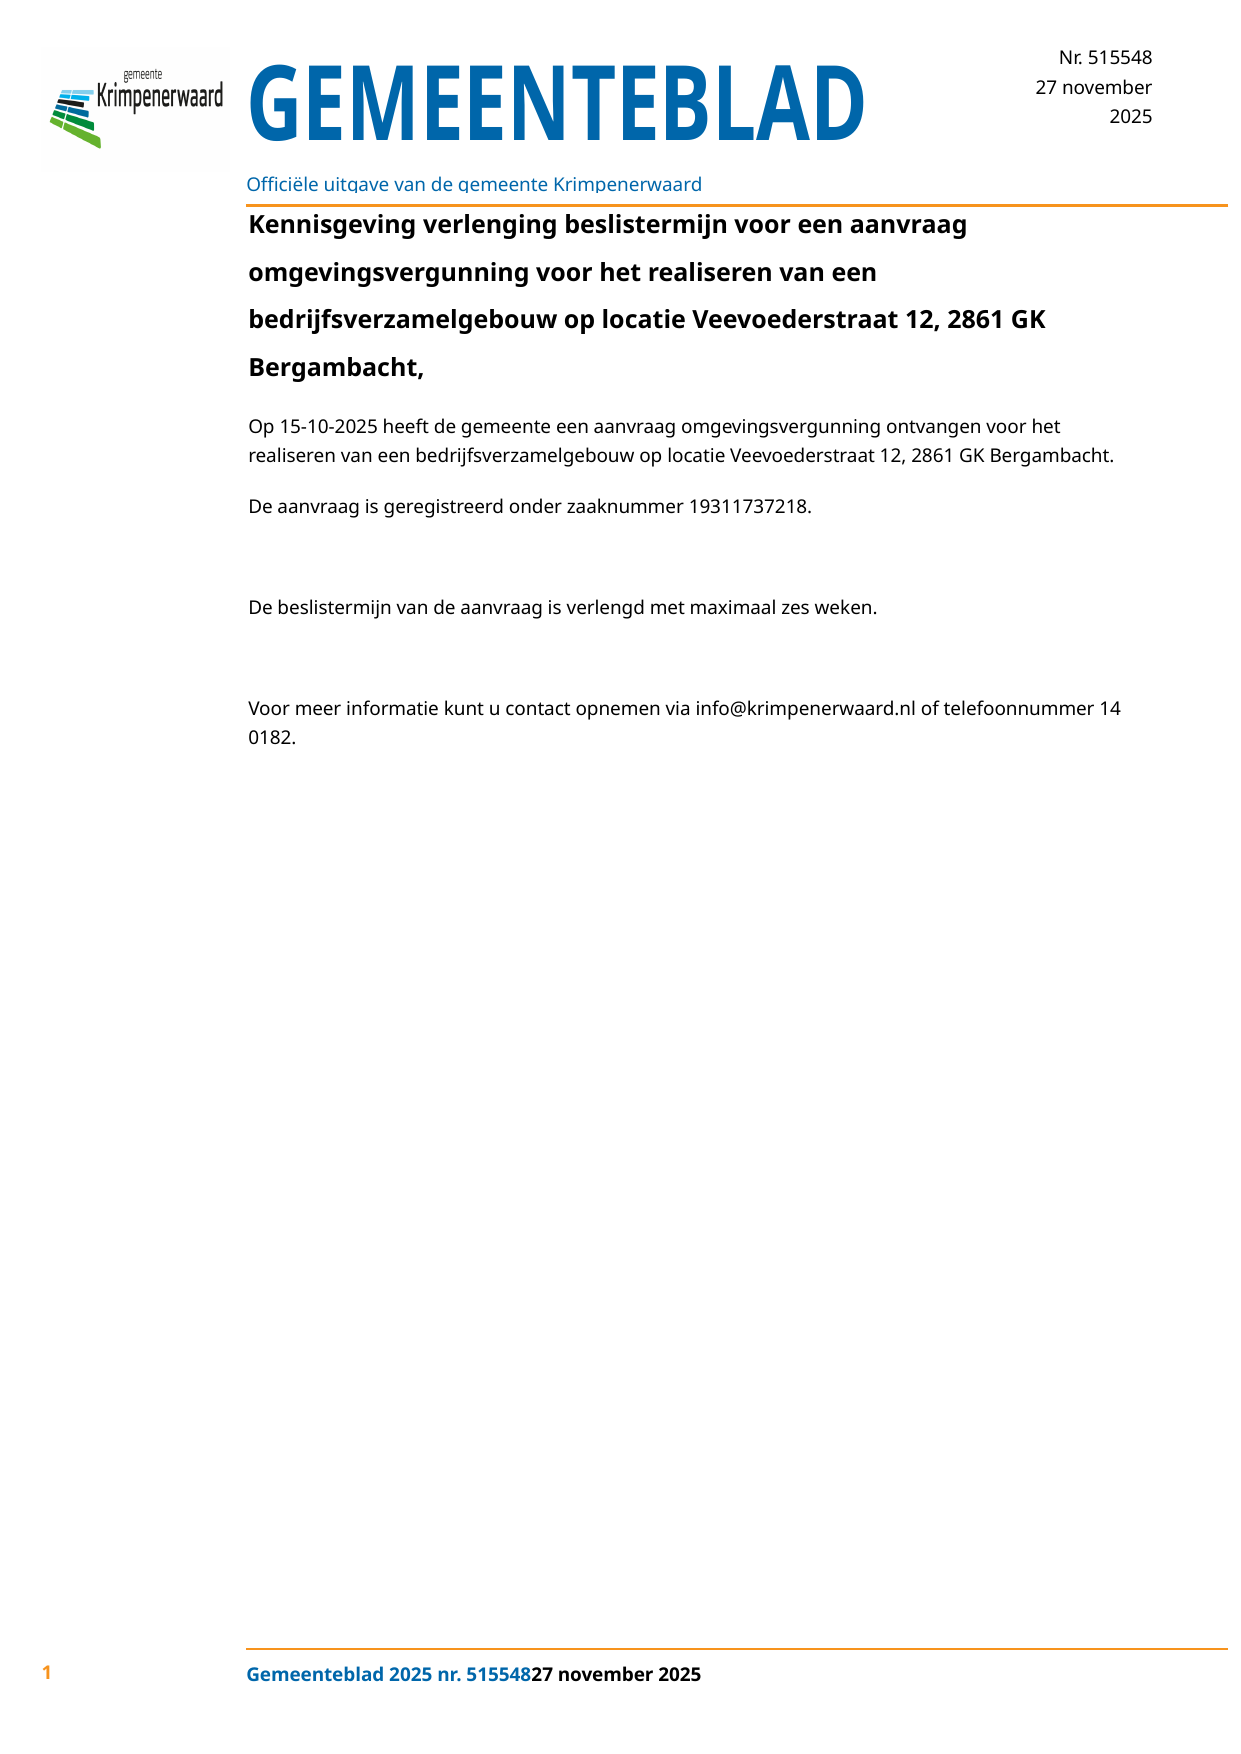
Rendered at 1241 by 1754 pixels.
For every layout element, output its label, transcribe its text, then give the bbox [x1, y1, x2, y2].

text De aanvraag is geregistreerd onder zaaknummer 19311737218. [248, 493, 1152, 519]
text De beslistermijn van de aanvraag is verlengd met maximaal zes weken. [248, 594, 1152, 620]
text Voor meer informatie kunt u contact opnemen via info@krimpenerwaard.nl of telefoonnummer 14 0182. [248, 695, 1152, 750]
text Kennisgeving verlenging beslistermijn voor een aanvraag omgevingsvergunning voor het realiseren van een bedrijfsverzamelgebouw op locatie Veevoederstraat 12, 2861 GK Bergambacht, [248, 207, 1152, 384]
text Op 15-10-2025 heeft de gemeente een aanvraag omgevingsvergunning ontvangen voor het realiseren van een bedrijfsverzamelgebouw op locatie Veevoederstraat 12, 2861 GK Bergambacht. [248, 413, 1152, 468]
picture [41, 47, 231, 172]
